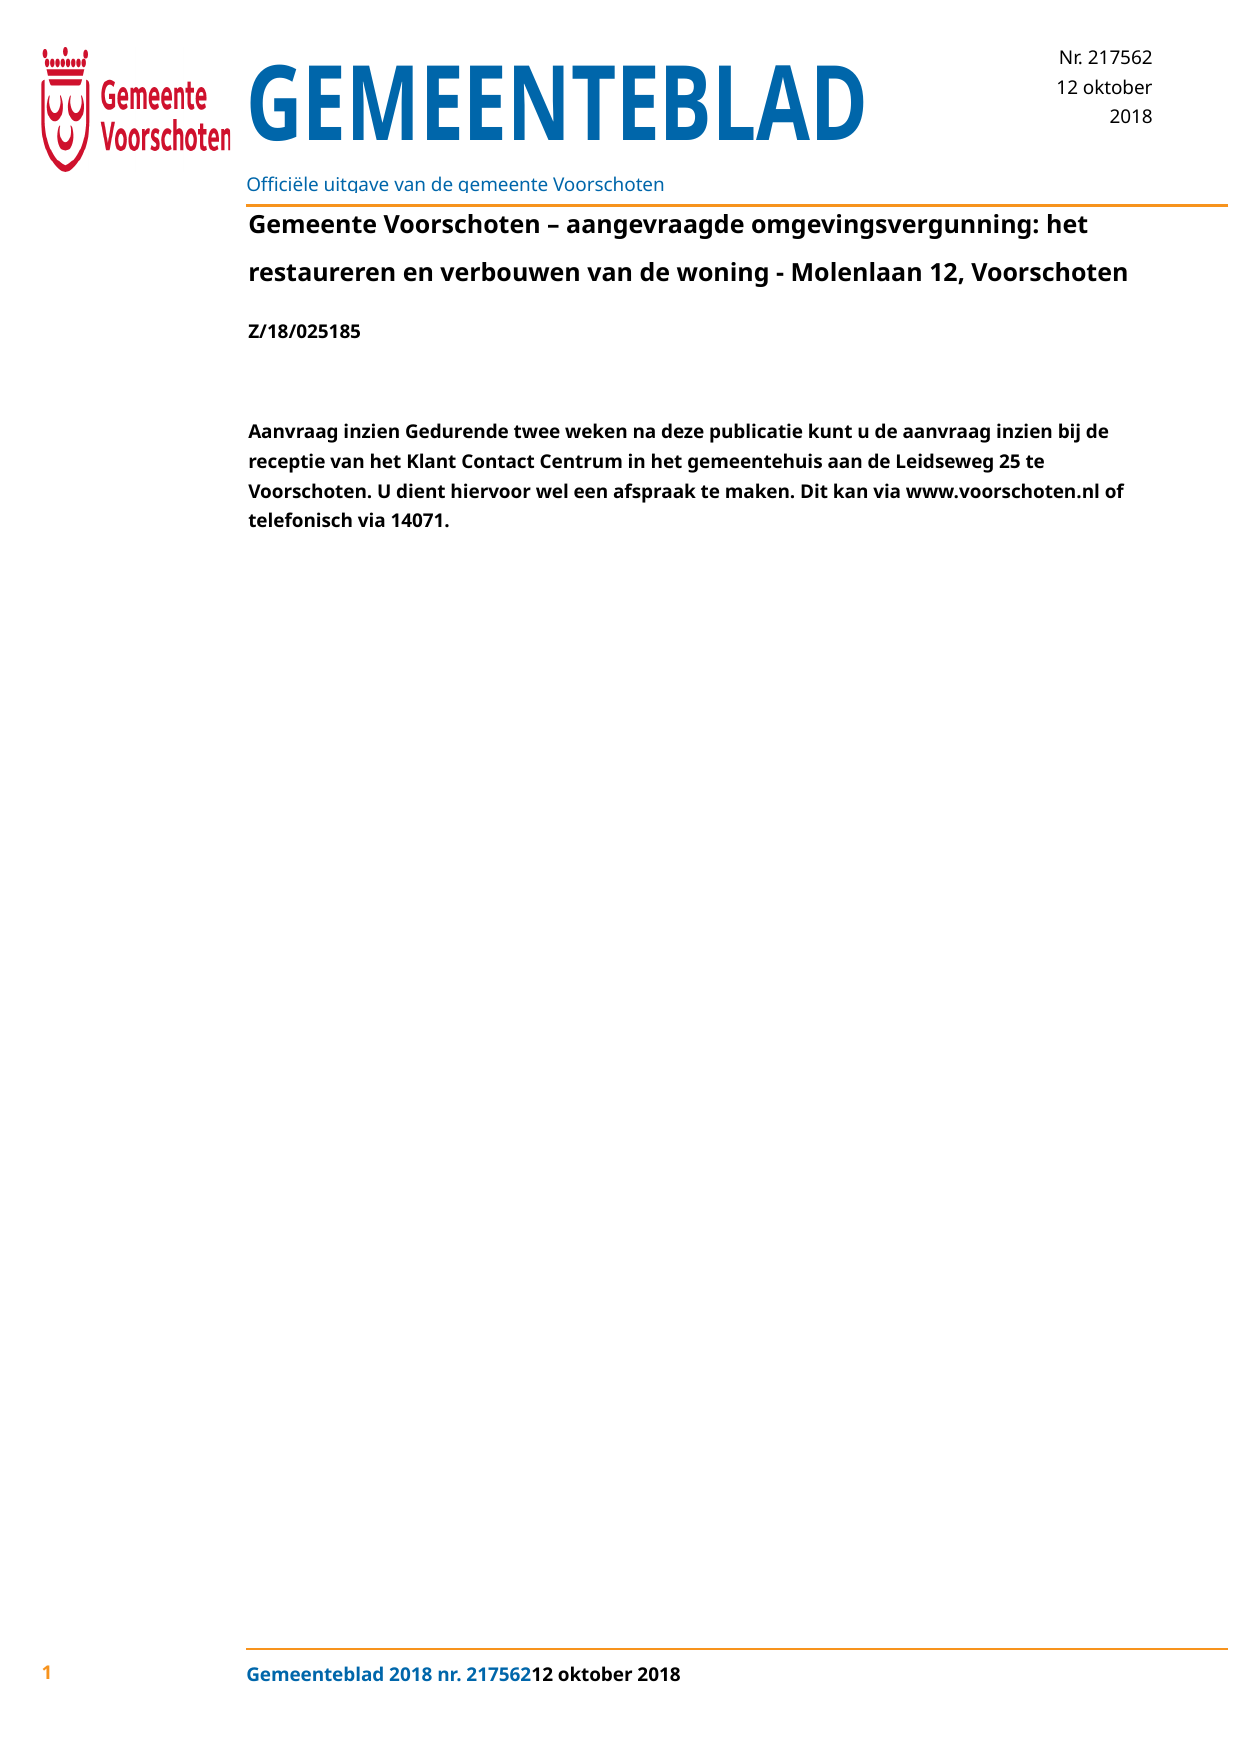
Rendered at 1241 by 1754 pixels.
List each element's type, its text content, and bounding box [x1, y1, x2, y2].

picture [41, 47, 231, 172]
text Gemeente Voorschoten – aangevraagde omgevingsvergunning: het restaureren en verbouwen van de woning - Molenlaan 12, Voorschoten [248, 207, 1152, 288]
text Aanvraag inzien Gedurende twee weken na deze publicatie kunt u de aanvraag inzien bij de receptie van het Klant Contact Centrum in het gemeentehuis aan de Leidseweg 25 te Voorschoten. U dient hiervoor wel een afspraak te maken. Dit kan via www.voorschoten.nl of telefonisch via 14071. [248, 419, 1152, 533]
text Z/18/025185 [248, 318, 1152, 344]
